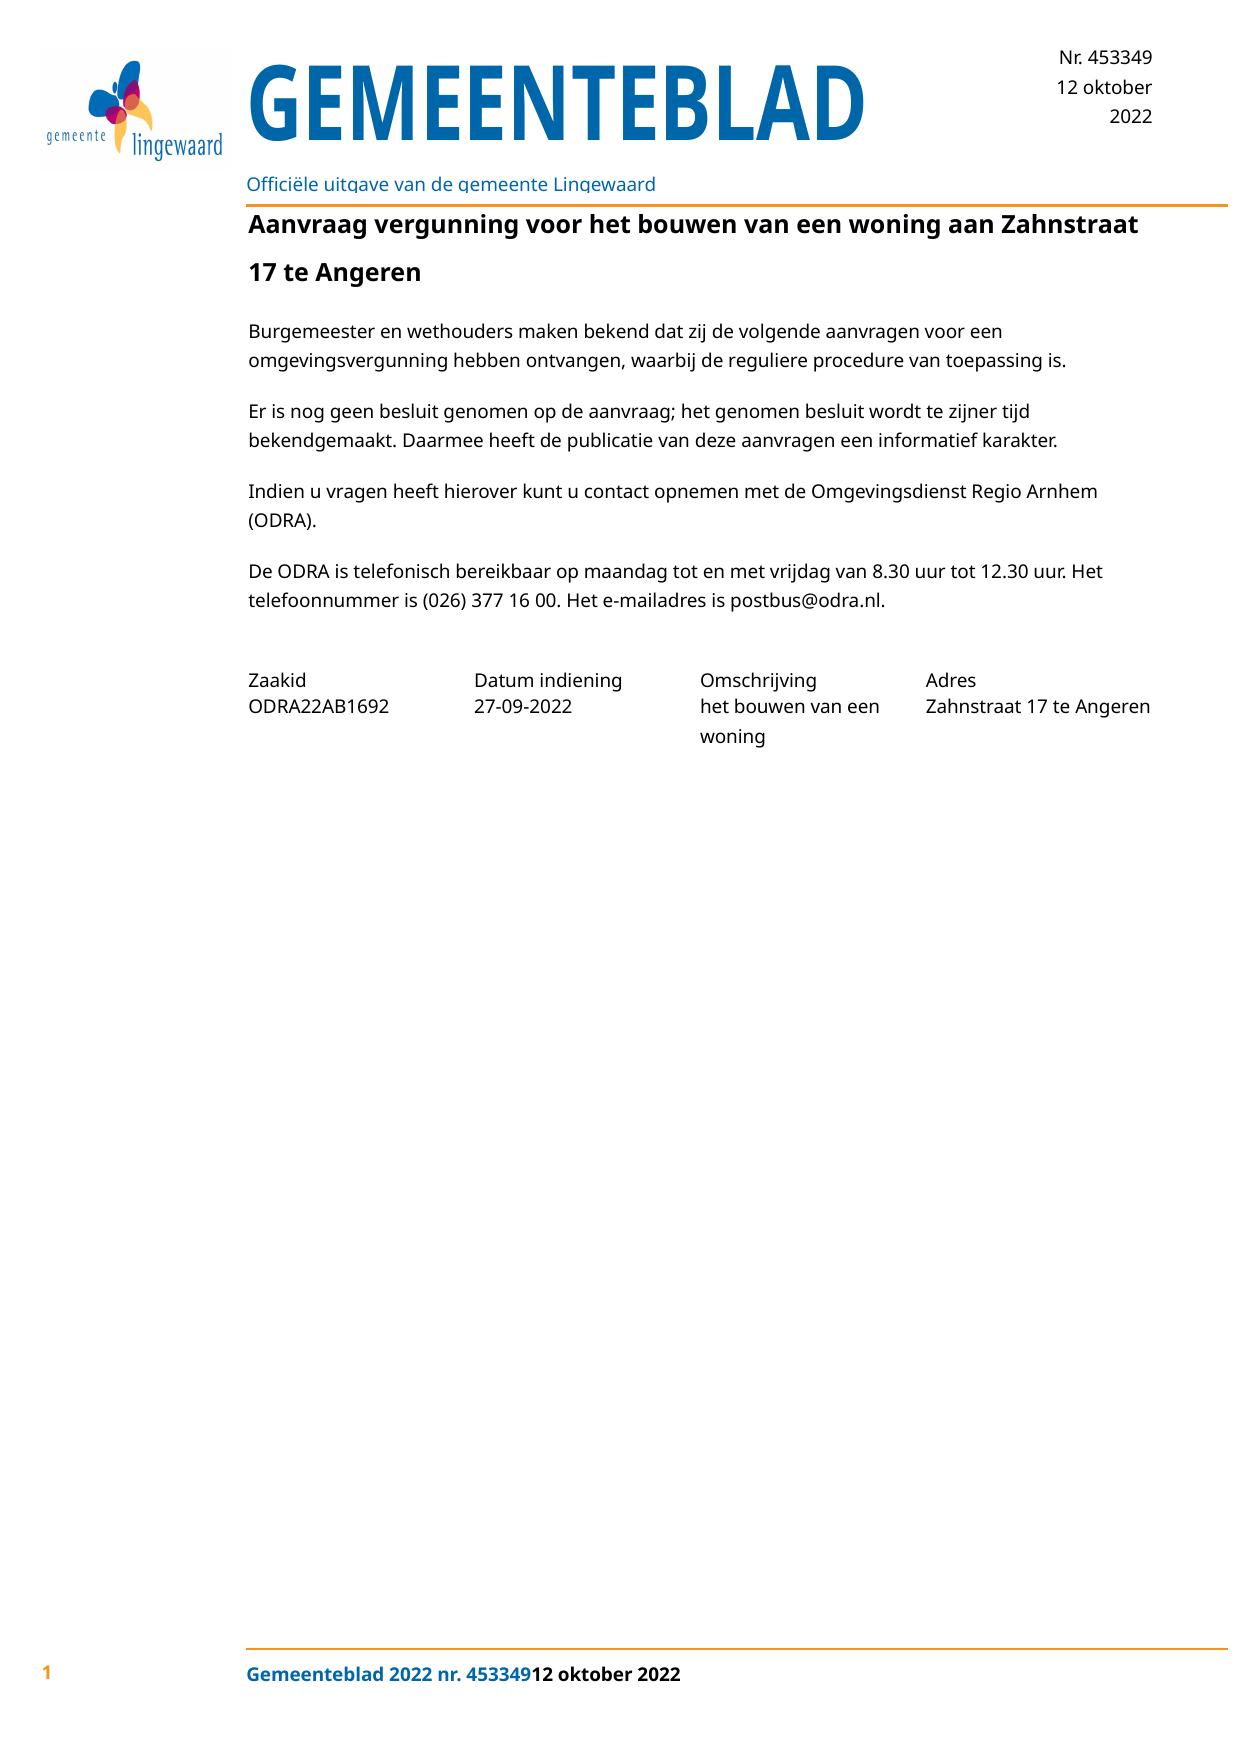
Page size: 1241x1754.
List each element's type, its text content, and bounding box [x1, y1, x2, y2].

text De ODRA is telefonisch bereikbaar op maandag tot en met vrijdag van 8.30 uur tot 12.30 uur. Het telefoonnummer is (026) 377 16 00. Het e-mailadres is postbus@odra.nl. [248, 558, 1152, 613]
table_header Adres [926, 668, 1152, 693]
text Er is nog geen besluit genomen op de aanvraag; het genomen besluit wordt te zijner tijd bekendgemaakt. Daarmee heeft de publicatie van deze aanvragen een informatief karakter. [248, 398, 1152, 453]
table_cell 27-09-2022 [474, 693, 700, 749]
picture [41, 47, 231, 172]
text Indien u vragen heeft hierover kunt u contact opnemen met de Omgevingsdienst Regio Arnhem (ODRA). [248, 478, 1152, 533]
text Burgemeester en wethouders maken bekend dat zij de volgende aanvragen voor een omgevingsvergunning hebben ontvangen, waarbij de reguliere procedure van toepassing is. [248, 318, 1152, 373]
text Aanvraag vergunning voor het bouwen van een woning aan Zahnstraat 17 te Angeren [248, 207, 1152, 288]
table_cell ODRA22AB1692 [248, 693, 474, 749]
table_header Zaakid [248, 668, 474, 693]
table_cell Zahnstraat 17 te Angeren [926, 693, 1152, 749]
table_header Datum indiening [474, 668, 700, 693]
table_cell het bouwen van een woning [700, 693, 926, 749]
table_header Omschrijving [700, 668, 926, 693]
